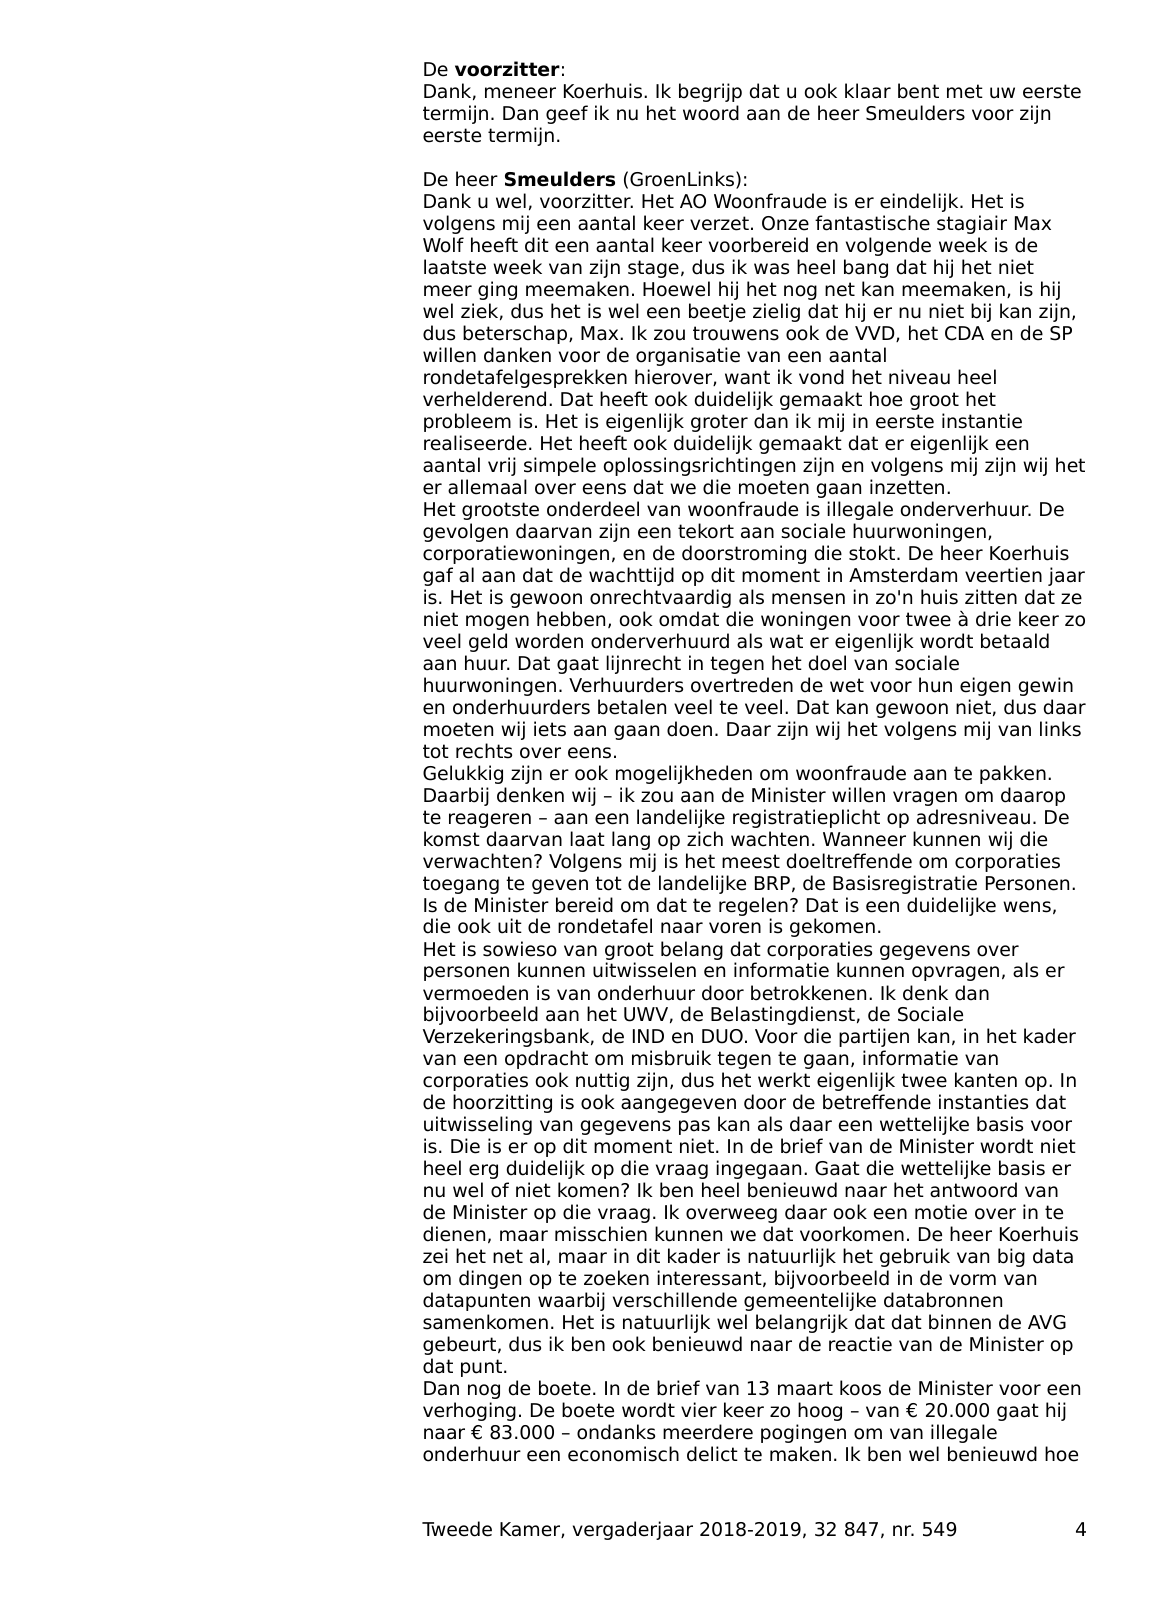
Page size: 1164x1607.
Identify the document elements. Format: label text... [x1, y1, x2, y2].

text De voorzitter: [422, 59, 1087, 81]
text Dan nog de boete. In de brief van 13 maart koos de Minister voor een verhoging. De boete wordt vier keer zo hoog – van € 20.000 gaat hij naar € 83.000 – ondanks meerdere pogingen om van illegale onderhuur een economisch delict te maken. Ik ben wel benieuwd hoe [422, 1378, 1087, 1466]
text Gelukkig zijn er ook mogelijkheden om woonfraude aan te pakken. Daarbij denken wij – ik zou aan de Minister willen vragen om daarop te reageren – aan een landelijke registratieplicht op adresniveau. De komst daarvan laat lang op zich wachten. Wanneer kunnen wij die verwachten? Volgens mij is het meest doeltreffende om corporaties toegang te geven tot de landelijke BRP, de Basisregistratie Personen. Is de Minister bereid om dat te regelen? Dat is een duidelijke wens, die ook uit de rondetafel naar voren is gekomen. [422, 763, 1087, 938]
text Het grootste onderdeel van woonfraude is illegale onderverhuur. De gevolgen daarvan zijn een tekort aan sociale huurwoningen, corporatiewoningen, en de doorstroming die stokt. De heer Koerhuis gaf al aan dat de wachttijd op dit moment in Amsterdam veertien jaar is. Het is gewoon onrechtvaardig als mensen in zo'n huis zitten dat ze niet mogen hebben, ook omdat die woningen voor twee à drie keer zo veel geld worden onderverhuurd als wat er eigenlijk wordt betaald aan huur. Dat gaat lijnrecht in tegen het doel van sociale huurwoningen. Verhuurders overtreden de wet voor hun eigen gewin en onderhuurders betalen veel te veel. Dat kan gewoon niet, dus daar moeten wij iets aan gaan doen. Daar zijn wij het volgens mij van links tot rechts over eens. [422, 499, 1087, 763]
text Dank u wel, voorzitter. Het AO Woonfraude is er eindelijk. Het is volgens mij een aantal keer verzet. Onze fantastische stagiair Max Wolf heeft dit een aantal keer voorbereid en volgende week is de laatste week van zijn stage, dus ik was heel bang dat hij het niet meer ging meemaken. Hoewel hij het nog net kan meemaken, is hij wel ziek, dus het is wel een beetje zielig dat hij er nu niet bij kan zijn, dus beterschap, Max. Ik zou trouwens ook de VVD, het CDA en de SP willen danken voor de organisatie van een aantal rondetafelgesprekken hierover, want ik vond het niveau heel verhelderend. Dat heeft ook duidelijk gemaakt hoe groot het probleem is. Het is eigenlijk groter dan ik mij in eerste instantie realiseerde. Het heeft ook duidelijk gemaakt dat er eigenlijk een aantal vrij simpele oplossingsrichtingen zijn en volgens mij zijn wij het er allemaal over eens dat we die moeten gaan inzetten. [422, 191, 1087, 499]
text Dank, meneer Koerhuis. Ik begrijp dat u ook klaar bent met uw eerste termijn. Dan geef ik nu het woord aan de heer Smeulders voor zijn eerste termijn. [422, 81, 1087, 147]
text Het is sowieso van groot belang dat corporaties gegevens over personen kunnen uitwisselen en informatie kunnen opvragen, als er vermoeden is van onderhuur door betrokkenen. Ik denk dan bijvoorbeeld aan het UWV, de Belastingdienst, de Sociale Verzekeringsbank, de IND en DUO. Voor die partijen kan, in het kader van een opdracht om misbruik tegen te gaan, informatie van corporaties ook nuttig zijn, dus het werkt eigenlijk twee kanten op. In de hoorzitting is ook aangegeven door de betreffende instanties dat uitwisseling van gegevens pas kan als daar een wettelijke basis voor is. Die is er op dit moment niet. In de brief van de Minister wordt niet heel erg duidelijk op die vraag ingegaan. Gaat die wettelijke basis er nu wel of niet komen? Ik ben heel benieuwd naar het antwoord van de Minister op die vraag. Ik overweeg daar ook een motie over in te dienen, maar misschien kunnen we dat voorkomen. De heer Koerhuis zei het net al, maar in dit kader is natuurlijk het gebruik van big data om dingen op te zoeken interessant, bijvoorbeeld in de vorm van datapunten waarbij verschillende gemeentelijke databronnen samenkomen. Het is natuurlijk wel belangrijk dat dat binnen de AVG gebeurt, dus ik ben ook benieuwd naar de reactie van de Minister op dat punt. [422, 938, 1087, 1378]
text De heer Smeulders (GroenLinks): [422, 169, 1087, 191]
